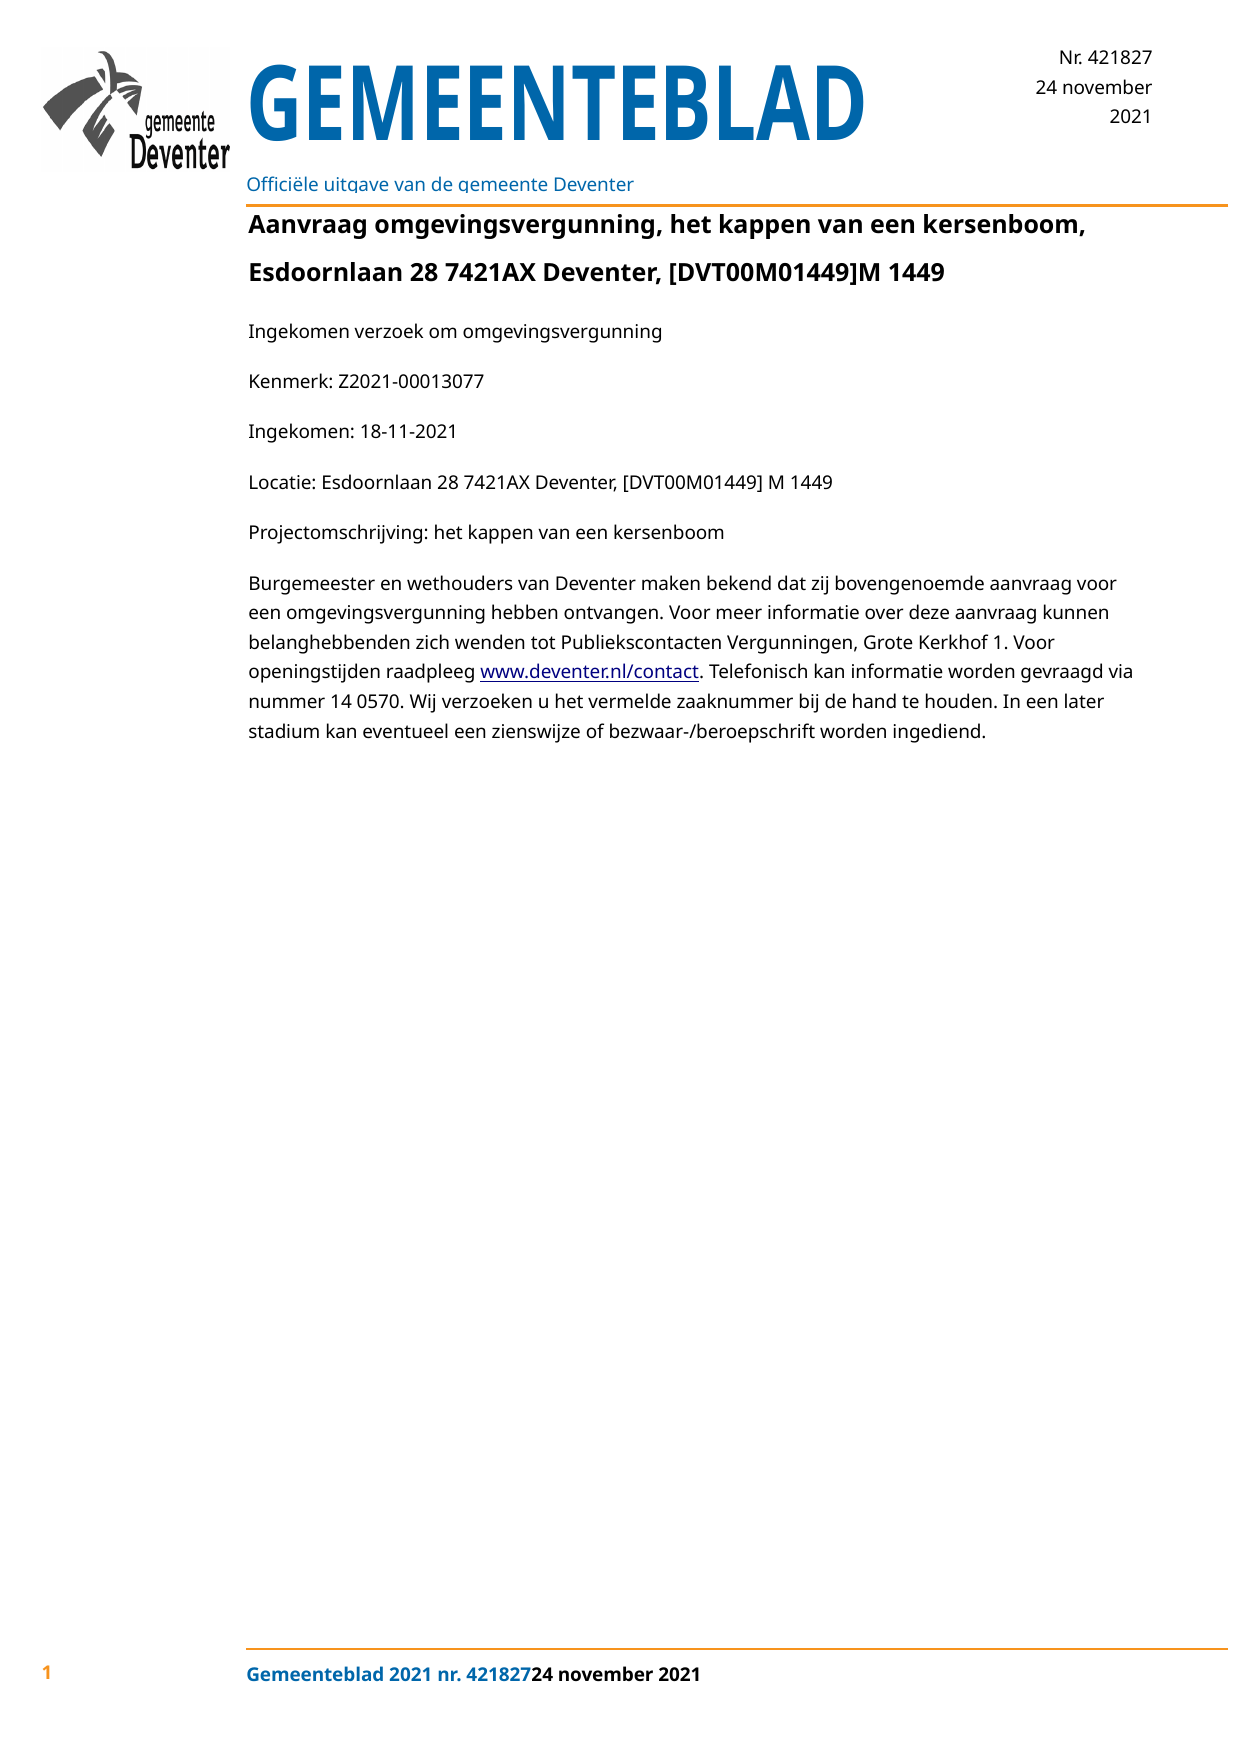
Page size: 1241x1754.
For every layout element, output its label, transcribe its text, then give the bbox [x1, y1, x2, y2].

text Ingekomen: 18-11-2021 [248, 419, 1152, 444]
picture [41, 47, 231, 172]
text Ingekomen verzoek om omgevingsvergunning [248, 318, 1152, 344]
text Projectomschrijving: het kappen van een kersenboom [248, 519, 1152, 545]
text Kenmerk: Z2021-00013077 [248, 368, 1152, 394]
text Aanvraag omgevingsvergunning, het kappen van een kersenboom, Esdoornlaan 28 7421AX Deventer, [DVT00M01449]M 1449 [248, 207, 1152, 288]
text Locatie: Esdoornlaan 28 7421AX Deventer, [DVT00M01449] M 1449 [248, 469, 1152, 495]
text Burgemeester en wethouders van Deventer maken bekend dat zij bovengenoemde aanvraag voor een omgevingsvergunning hebben ontvangen. Voor meer informatie over deze aanvraag kunnen belanghebbenden zich wenden tot Publiekscontacten Vergunningen, Grote Kerkhof 1. Voor openingstijden raadpleeg www.deventer.nl/contact. Telefonisch kan informatie worden gevraagd via nummer 14 0570. Wij verzoeken u het vermelde zaaknummer bij de hand te houden. In een later stadium kan eventueel een zienswijze of bezwaar-/beroepschrift worden ingediend. [248, 570, 1152, 744]
